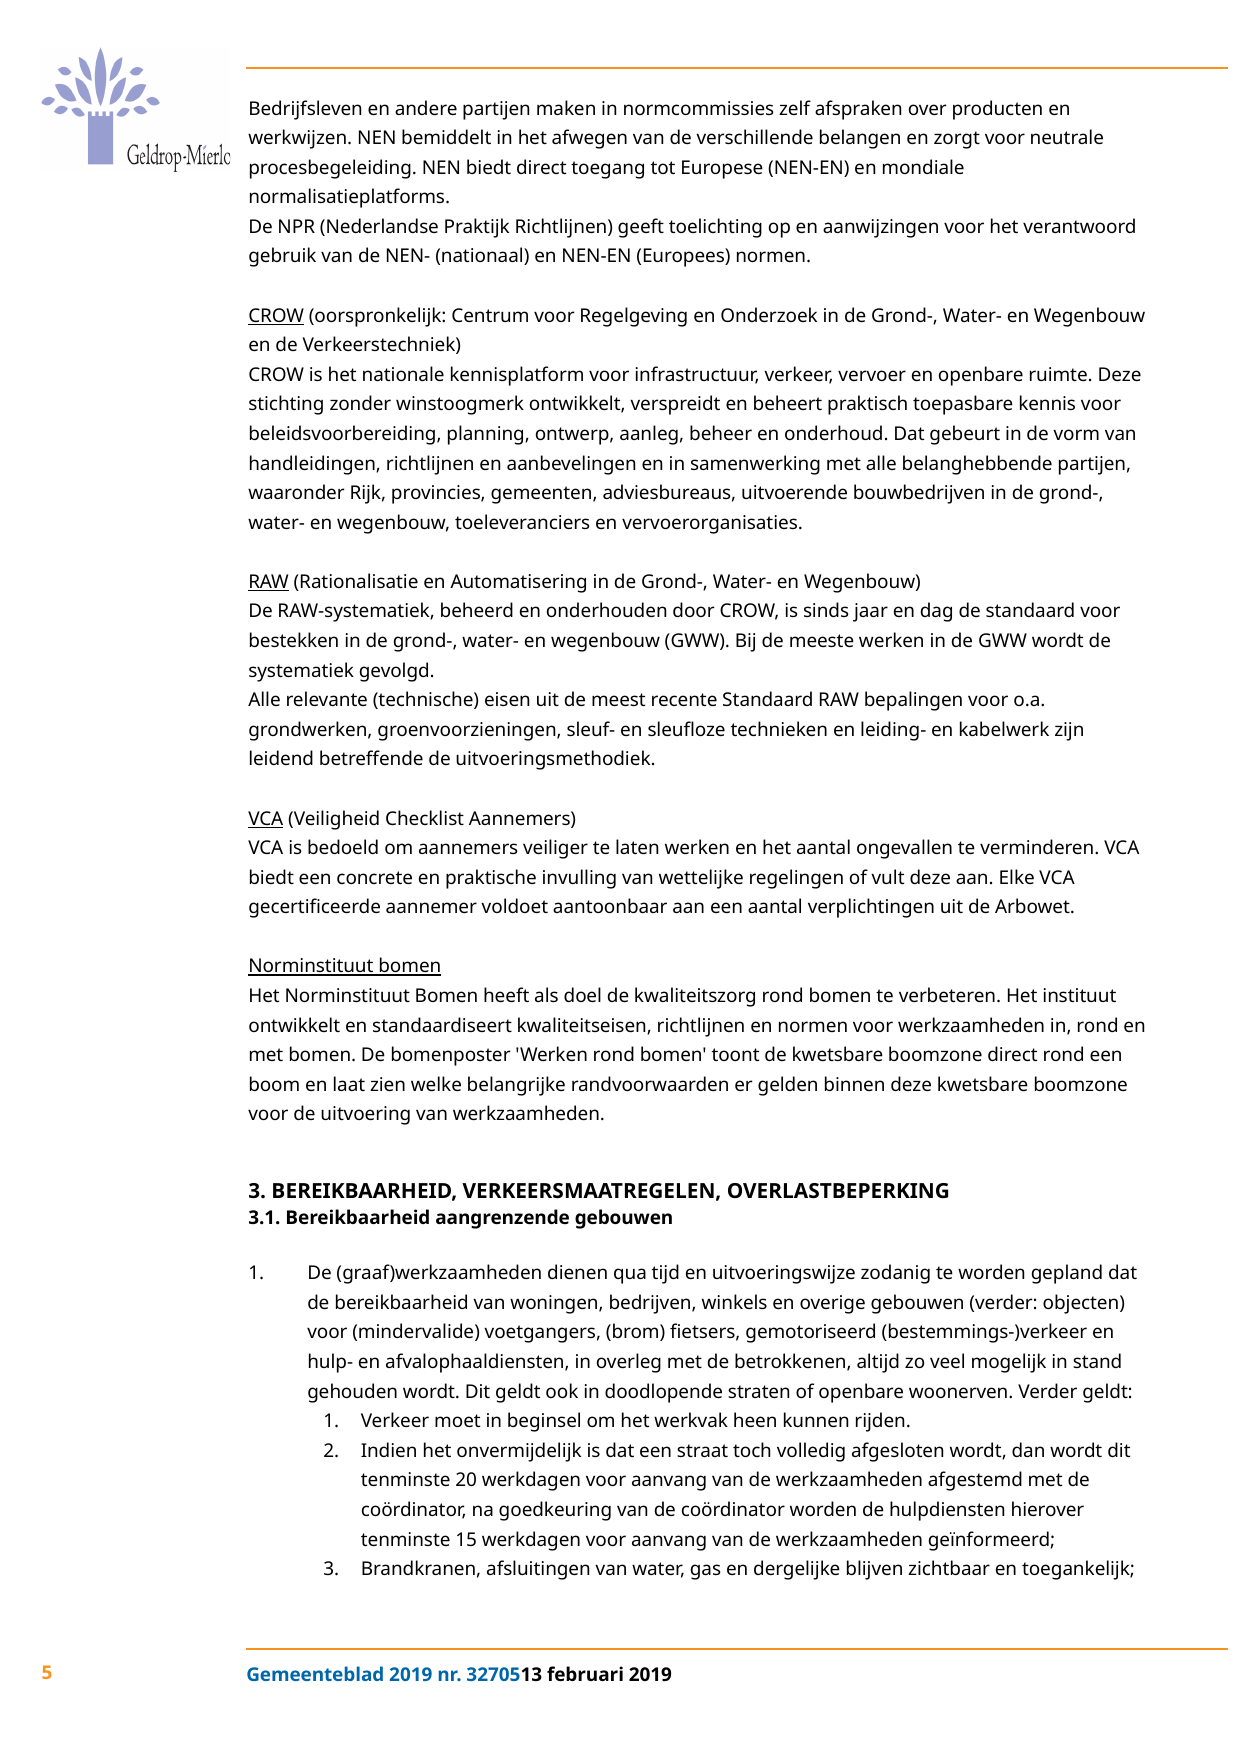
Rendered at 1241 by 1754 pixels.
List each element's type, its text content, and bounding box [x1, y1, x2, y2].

text De RAW-systematiek, beheerd en onderhouden door CROW, is sinds jaar en dag de standaard voor bestekken in de grond-, water- en wegenbouw (GWW). Bij de meeste werken in de GWW wordt de systematiek gevolgd. [248, 598, 1152, 683]
list De (graaf)werkzaamheden dienen qua tijd en uitvoeringswijze zodanig te worden gepland dat de bereikbaarheid van woningen, bedrijven, winkels en overige gebouwen (verder: objecten) voor (mindervalide) voetgangers, (brom) fietsers, gemotoriseerd (bestemmings-)verkeer en hulp- en afvalophaaldiensten, in overleg met de betrokkenen, altijd zo veel mogelijk in stand gehouden wordt. Dit geldt ook in doodlopende straten of openbare woonerven. Verder geldt: [248, 1259, 1152, 1404]
text De NPR (Nederlandse Praktijk Richtlijnen) geeft toelichting op en aanwijzingen voor het verantwoord gebruik van de NEN- (nationaal) en NEN-EN (Europees) normen. [248, 213, 1152, 268]
text Het Norminstituut Bomen heeft als doel de kwaliteitszorg rond bomen te verbeteren. Het instituut ontwikkelt en standaardiseert kwaliteitseisen, richtlijnen en normen voor werkzaamheden in, rond en met bomen. De bomenposter 'Werken rond bomen' toont de kwetsbare boomzone direct rond een boom en laat zien welke belangrijke randvoorwaarden er gelden binnen deze kwetsbare boomzone voor de uitvoering van werkzaamheden. [248, 982, 1152, 1126]
list Verkeer moet in beginsel om het werkvak heen kunnen rijden. [323, 1407, 1152, 1433]
text 3. BEREIKBAARHEID, VERKEERSMAATREGELEN, OVERLASTBEPERKING [248, 1176, 1152, 1204]
text 3.1. Bereikbaarheid aangrenzende gebouwen [248, 1204, 1152, 1230]
text CROW (oorspronkelijk: Centrum voor Regelgeving en Onderzoek in de Grond-, Water- en Wegenbouw en de Verkeerstechniek) [248, 302, 1152, 357]
picture [41, 47, 231, 172]
list Brandkranen, afsluitingen van water, gas en dergelijke blijven zichtbaar en toegankelijk; [323, 1555, 1152, 1581]
text VCA (Veiligheid Checklist Aannemers) [248, 805, 1152, 831]
text Norminstituut bomen [248, 953, 1152, 978]
list Indien het onvermijdelijk is dat een straat toch volledig afgesloten wordt, dan wordt dit tenminste 20 werkdagen voor aanvang van de werkzaamheden afgestemd met de coördinator, na goedkeuring van de coördinator worden de hulpdiensten hierover tenminste 15 werkdagen voor aanvang van de werkzaamheden geïnformeerd; [323, 1437, 1152, 1552]
text Bedrijfsleven en andere partijen maken in normcommissies zelf afspraken over producten en werkwijzen. NEN bemiddelt in het afwegen van de verschillende belangen en zorgt voor neutrale procesbegeleiding. NEN biedt direct toegang tot Europese (NEN-EN) en mondiale normalisatieplatforms. [248, 95, 1152, 209]
text CROW is het nationale kennisplatform voor infrastructuur, verkeer, vervoer en openbare ruimte. Deze stichting zonder winstoogmerk ontwikkelt, verspreidt en beheert praktisch toepasbare kennis voor beleidsvoorbereiding, planning, ontwerp, aanleg, beheer en onderhoud. Dat gebeurt in de vorm van handleidingen, richtlijnen en aanbevelingen en in samenwerking met alle belanghebbende partijen, waaronder Rijk, provincies, gemeenten, adviesbureaus, uitvoerende bouwbedrijven in de grond-, water- en wegenbouw, toeleveranciers en vervoerorganisaties. [248, 361, 1152, 535]
text Alle relevante (technische) eisen uit de meest recente Standaard RAW bepalingen voor o.a. grondwerken, groenvoorzieningen, sleuf- en sleufloze technieken en leiding- en kabelwerk zijn leidend betreffende de uitvoeringsmethodiek. [248, 686, 1152, 771]
text RAW (Rationalisatie en Automatisering in de Grond-, Water- en Wegenbouw) [248, 568, 1152, 594]
text VCA is bedoeld om aannemers veiliger te laten werken en het aantal ongevallen te verminderen. VCA biedt een concrete en praktische invulling van wettelijke regelingen of vult deze aan. Elke VCA gecertificeerde aannemer voldoet aantoonbaar aan een aantal verplichtingen uit de Arbowet. [248, 834, 1152, 919]
